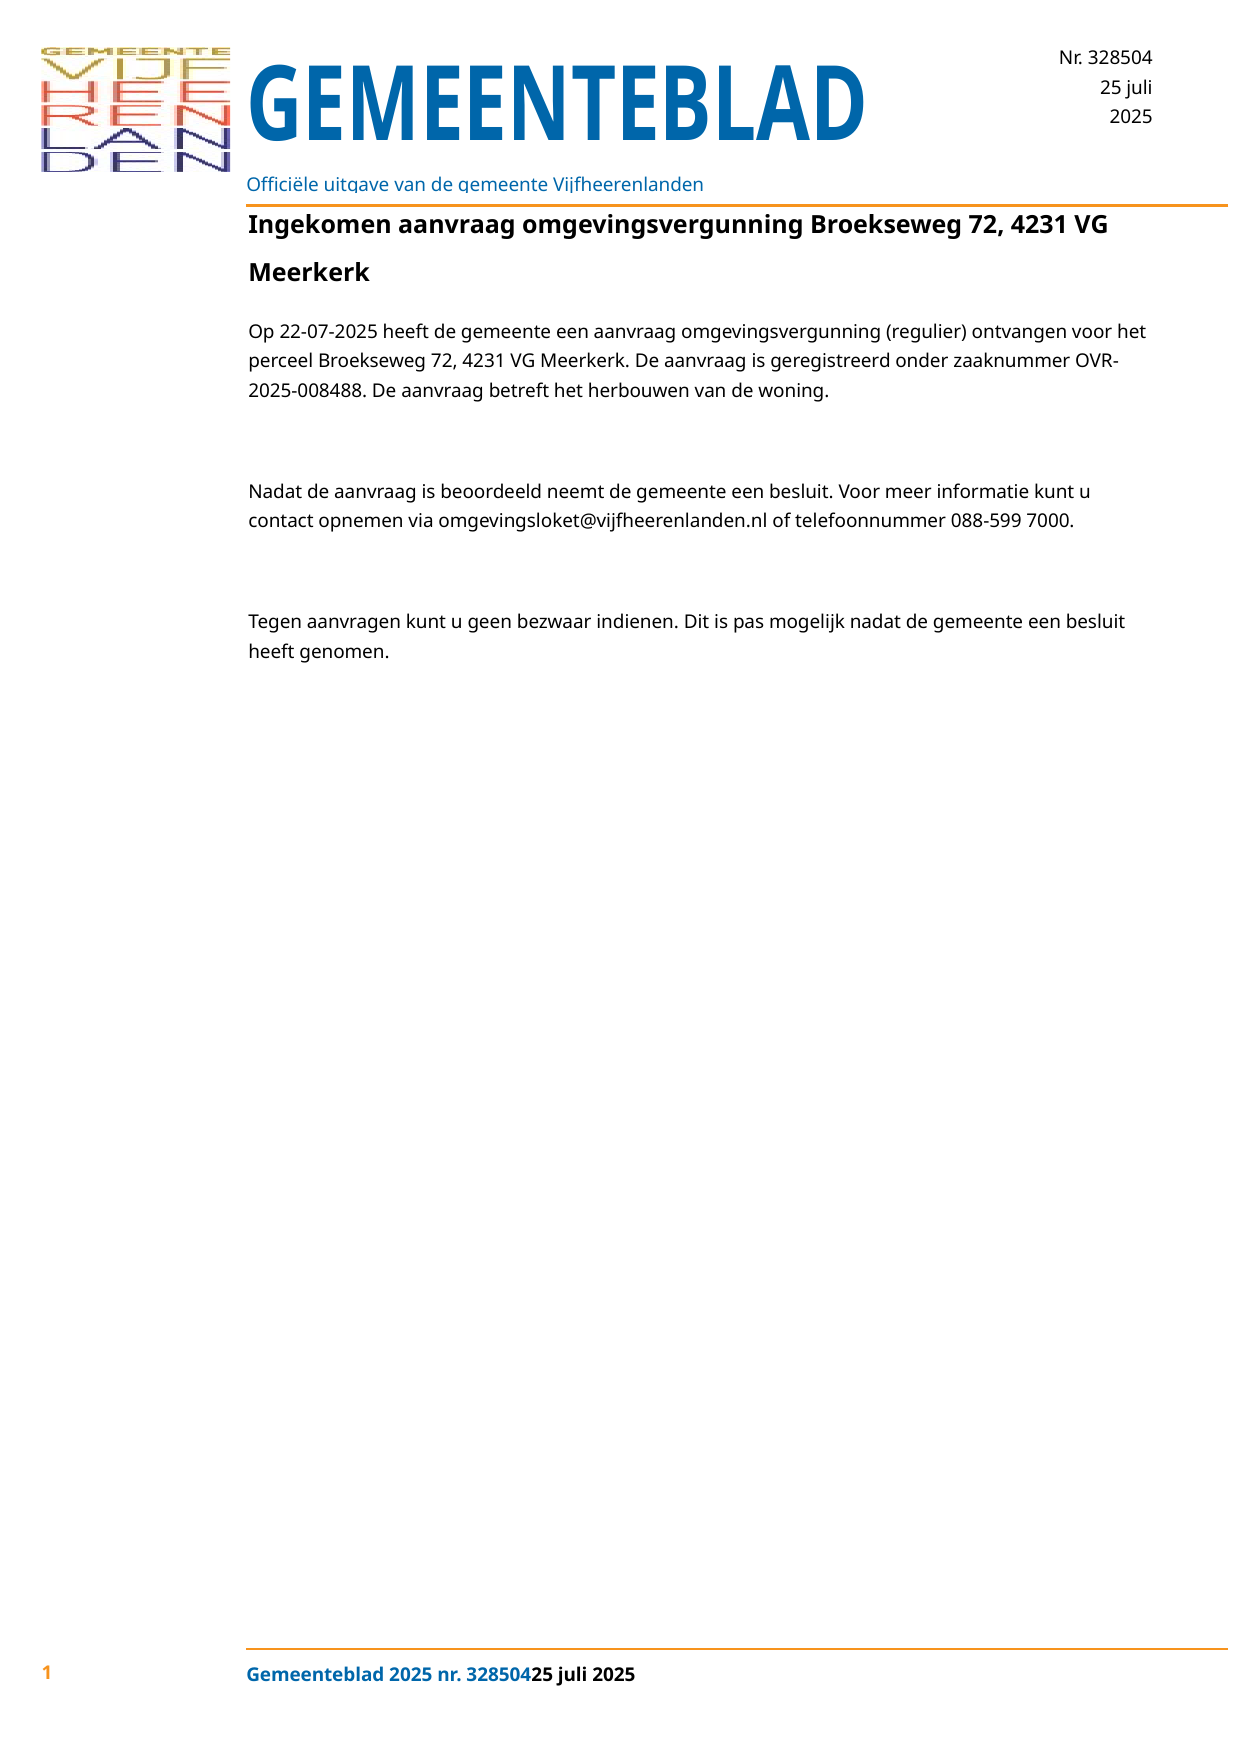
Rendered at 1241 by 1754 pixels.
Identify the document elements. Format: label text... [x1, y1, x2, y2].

text Op 22-07-2025 heeft de gemeente een aanvraag omgevingsvergunning (regulier) ontvangen voor het perceel Broekseweg 72, 4231 VG Meerkerk. De aanvraag is geregistreerd onder zaaknummer OVR-2025-008488. De aanvraag betreft het herbouwen van de woning. [248, 318, 1152, 403]
text Tegen aanvragen kunt u geen bezwaar indienen. Dit is pas mogelijk nadat de gemeente een besluit heeft genomen. [248, 608, 1152, 664]
text Nadat de aanvraag is beoordeeld neemt de gemeente een besluit. Voor meer informatie kunt u contact opnemen via omgevingsloket@vijfheerenlanden.nl of telefoonnummer 088-599 7000. [248, 478, 1152, 533]
text Ingekomen aanvraag omgevingsvergunning Broekseweg 72, 4231 VG Meerkerk [248, 207, 1152, 288]
picture [41, 47, 231, 172]
